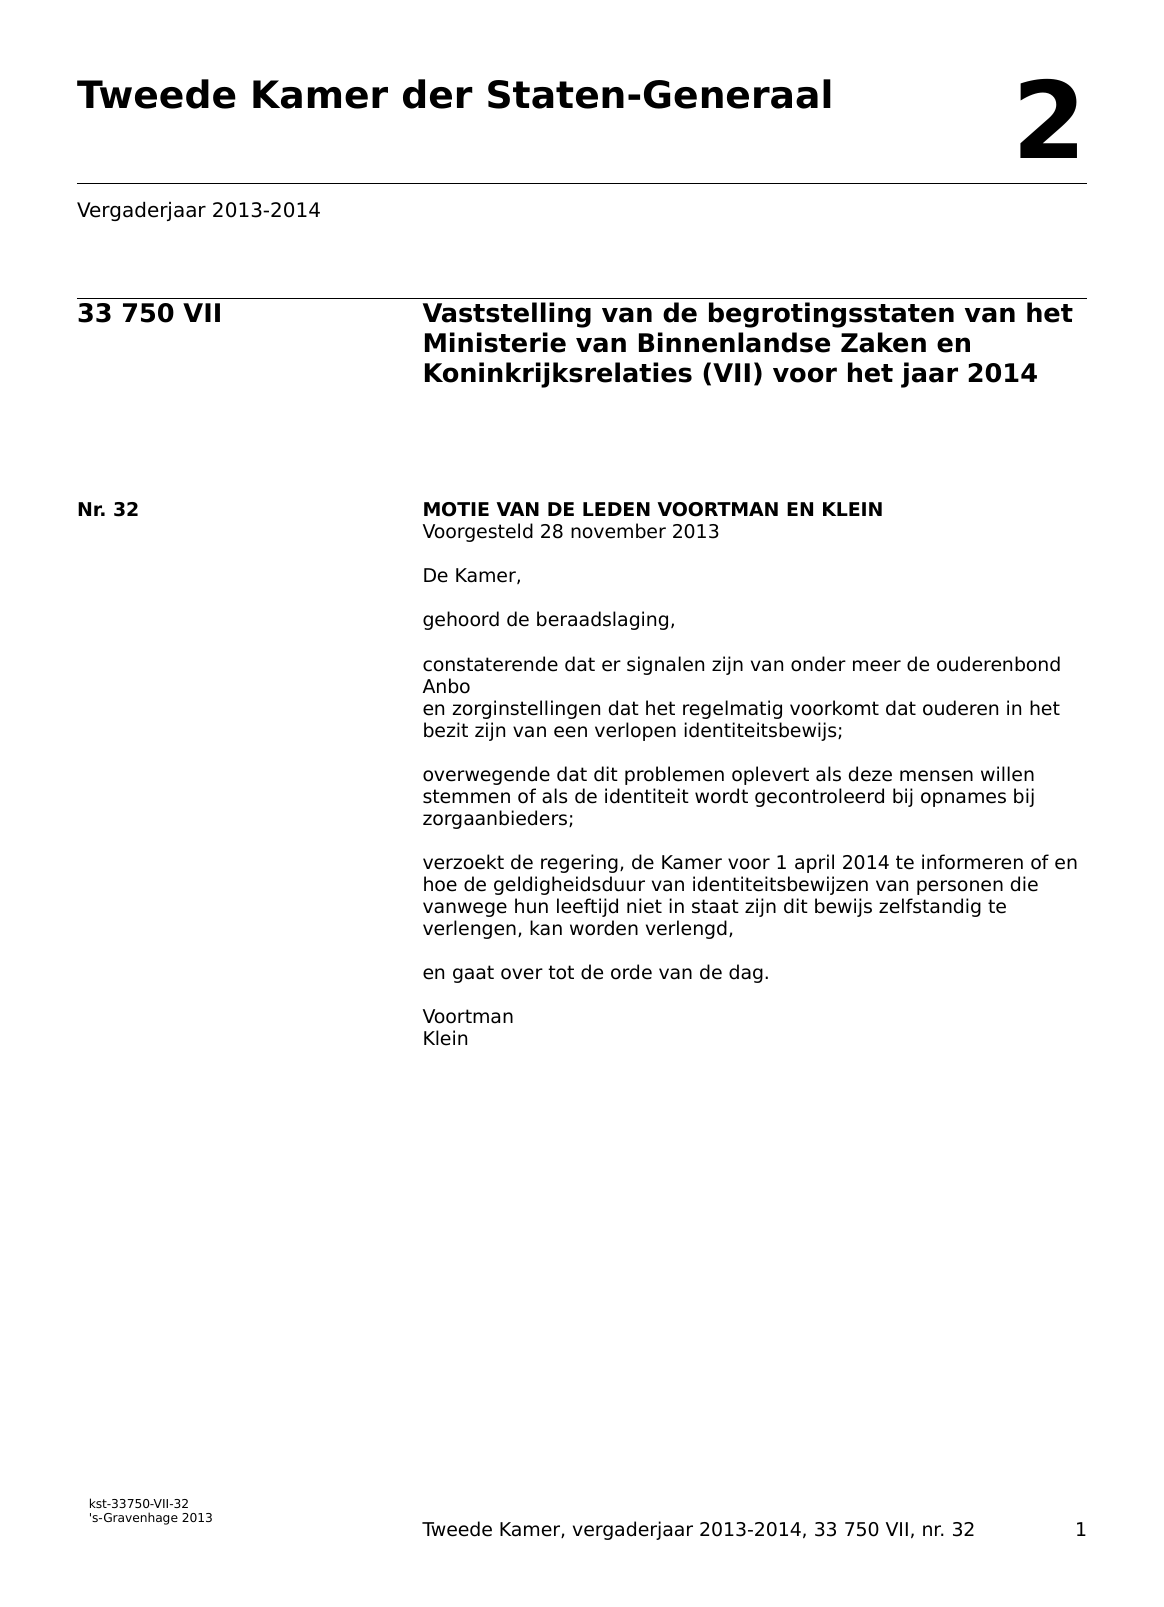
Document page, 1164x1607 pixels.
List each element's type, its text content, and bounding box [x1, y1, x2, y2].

subtitle Nr. 32 MOTIE VAN DE LEDEN VOORTMAN EN KLEIN [77, 499, 1087, 521]
text overwegende dat dit problemen oplevert als deze mensen willen stemmen of als de identiteit wordt gecontroleerd bij opnames bij zorgaanbieders; [422, 764, 1087, 829]
text 's-Gravenhage 2013 [88, 1511, 323, 1525]
subtitle 33 750 VII Vaststelling van de begrotingsstaten van het Ministerie van Binnenlandse Zaken en Koninkrijksrelaties (VII) voor het jaar 2014 [77, 299, 1087, 388]
text De Kamer, [422, 565, 1087, 587]
text en gaat over tot de orde van de dag. [422, 962, 1087, 984]
table_cell Vergaderjaar 2013-2014 [77, 184, 1087, 298]
table_header 2 [886, 59, 1087, 183]
text en zorginstellingen dat het regelmatig voorkomt dat ouderen in het bezit zijn van een verlopen identiteitsbewijs; [422, 697, 1087, 741]
text kst-33750-VII-32 [88, 1497, 323, 1511]
table_header Tweede Kamer der Staten-Generaal [77, 59, 886, 183]
text gehoord de beraadslaging, [422, 609, 1087, 631]
text verzoekt de regering, de Kamer voor 1 april 2014 te informeren of en hoe de geldigheidsduur van identiteitsbewijzen van personen die vanwege hun leeftijd niet in staat zijn dit bewijs zelfstandig te verlengen, kan worden verlengd, [422, 852, 1087, 940]
text Voortman [422, 1006, 1087, 1028]
text Voorgesteld 28 november 2013 [422, 521, 1087, 543]
text Klein [422, 1028, 1087, 1050]
text constaterende dat er signalen zijn van onder meer de ouderenbond Anbo [422, 653, 1087, 697]
